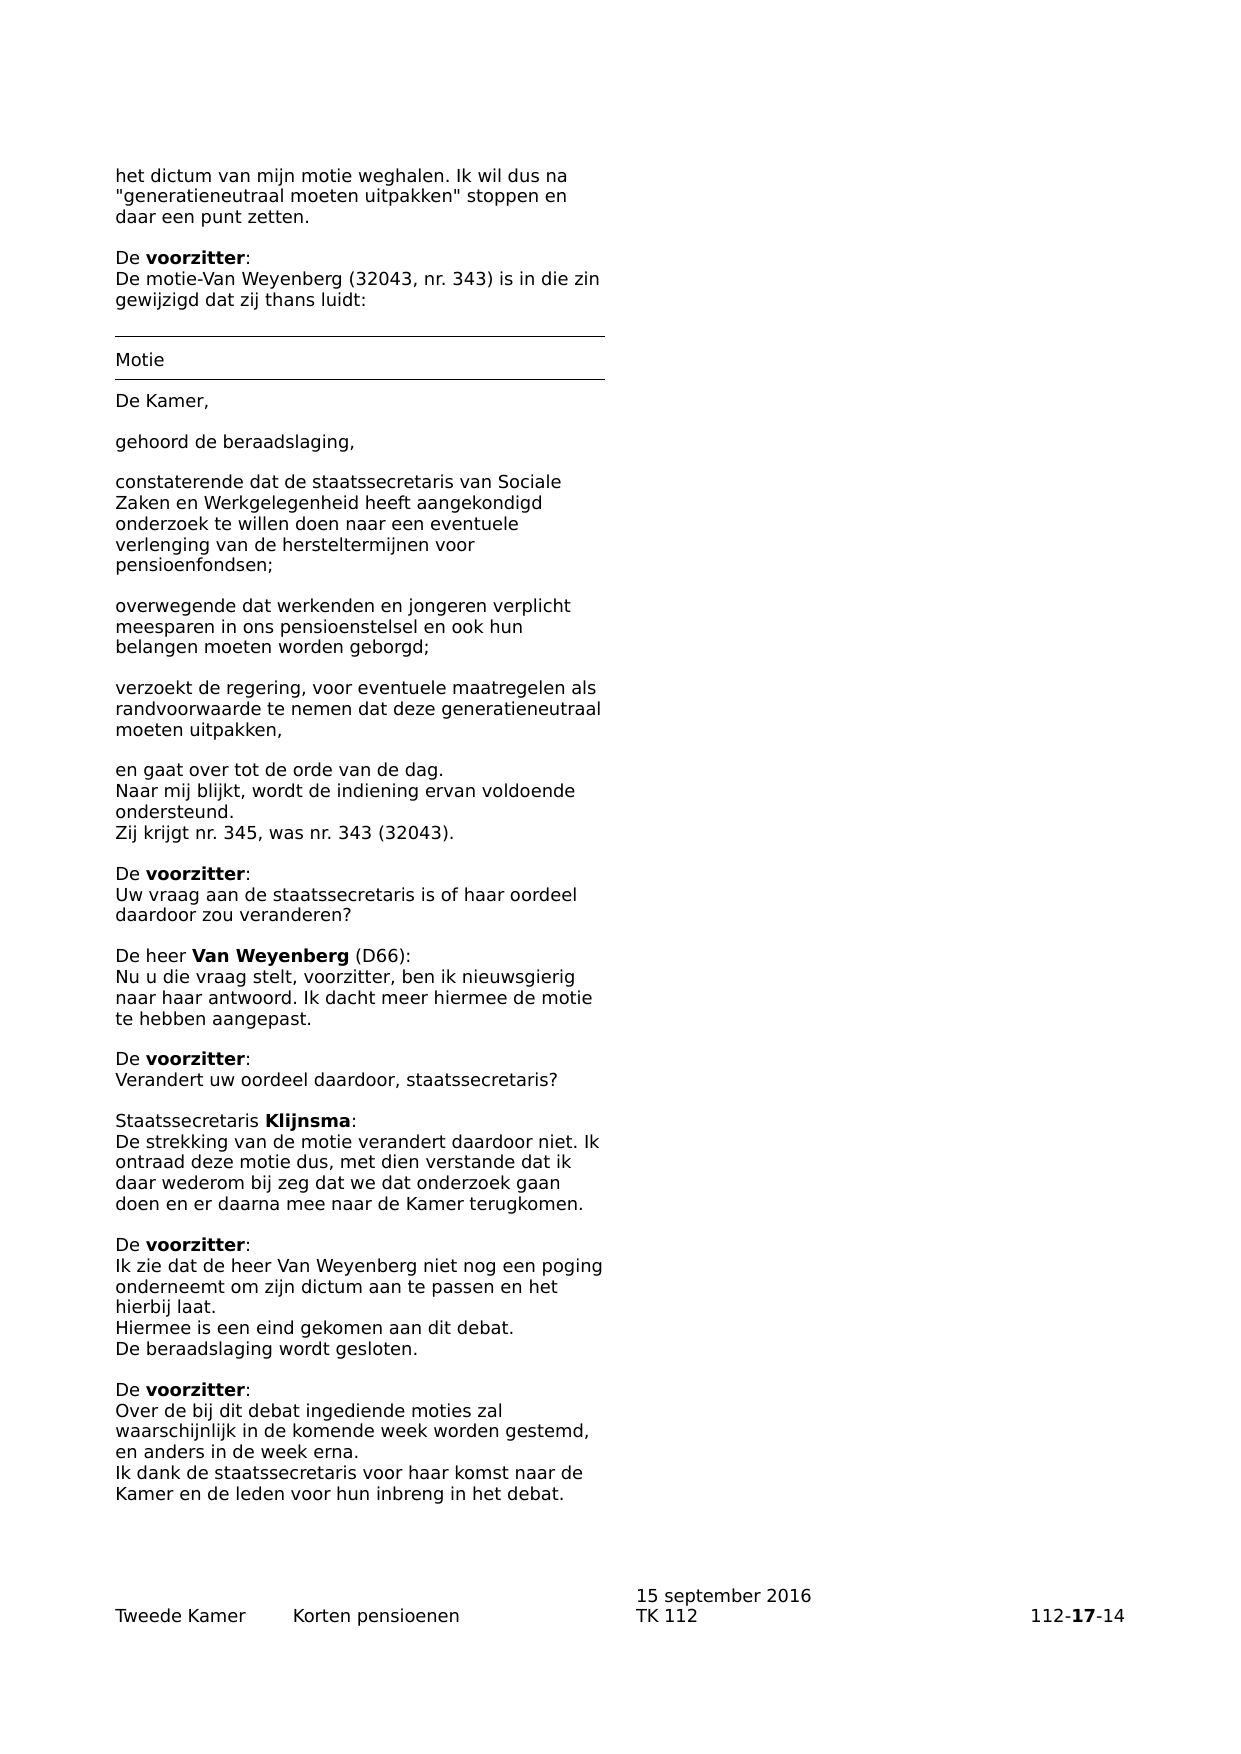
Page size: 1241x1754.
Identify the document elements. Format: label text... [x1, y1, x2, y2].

text De voorzitter: [115, 248, 605, 268]
text De voorzitter: [115, 1049, 605, 1070]
text Ik dank de staatssecretaris voor haar komst naar de Kamer en de leden voor hun inbreng in het debat. [115, 1463, 605, 1504]
text Zij krijgt nr. 345, was nr. 343 (32043). [115, 823, 605, 843]
text De voorzitter: [115, 1235, 605, 1256]
text en gaat over tot de orde van de dag. [115, 760, 605, 781]
text De voorzitter: [115, 1380, 605, 1400]
text De voorzitter: [115, 863, 605, 884]
text De beraadslaging wordt gesloten. [115, 1339, 605, 1360]
text Naar mij blijkt, wordt de indiening ervan voldoende ondersteund. [115, 781, 605, 823]
text Nu u die vraag stelt, voorzitter, ben ik nieuwsgierig naar haar antwoord. Ik dacht meer hiermee de motie te hebben aangepast. [115, 967, 605, 1029]
text verzoekt de regering, voor eventuele maatregelen als randvoorwaarde te nemen dat deze generatieneutraal moeten uitpakken, [115, 678, 605, 740]
text De Kamer, [115, 391, 605, 412]
text constaterende dat de staatssecretaris van Sociale Zaken en Werkgelegenheid heeft aangekondigd onderzoek te willen doen naar een eventuele verlenging van de hersteltermijnen voor pensioenfondsen; [115, 472, 605, 576]
text De strekking van de motie verandert daardoor niet. Ik ontraad deze motie dus, met dien verstande dat ik daar wederom bij zeg dat we dat onderzoek gaan doen en er daarna mee naar de Kamer terugkomen. [115, 1131, 605, 1215]
text Hiermee is een eind gekomen aan dit debat. [115, 1318, 605, 1339]
text De heer Van Weyenberg (D66): [115, 946, 605, 967]
text Motie [115, 350, 605, 371]
text gehoord de beraadslaging, [115, 432, 605, 452]
text Staatssecretaris Klijnsma: [115, 1111, 605, 1131]
text Verandert uw oordeel daardoor, staatssecretaris? [115, 1070, 605, 1091]
text Ik zie dat de heer Van Weyenberg niet nog een poging onderneemt om zijn dictum aan te passen en het hierbij laat. [115, 1256, 605, 1318]
text De motie-Van Weyenberg (32043, nr. 343) is in die zin gewijzigd dat zij thans luidt: [115, 268, 605, 310]
text overwegende dat werkenden en jongeren verplicht meesparen in ons pensioenstelsel en ook hun belangen moeten worden geborgd; [115, 596, 605, 658]
text Over de bij dit debat ingediende moties zal waarschijnlijk in de komende week worden gestemd, en anders in de week erna. [115, 1400, 605, 1463]
text het dictum van mijn motie weghalen. Ik wil dus na "generatieneutraal moeten uitpakken" stoppen en daar een punt zetten. [115, 165, 605, 228]
text Uw vraag aan de staatssecretaris is of haar oordeel daardoor zou veranderen? [115, 884, 605, 926]
